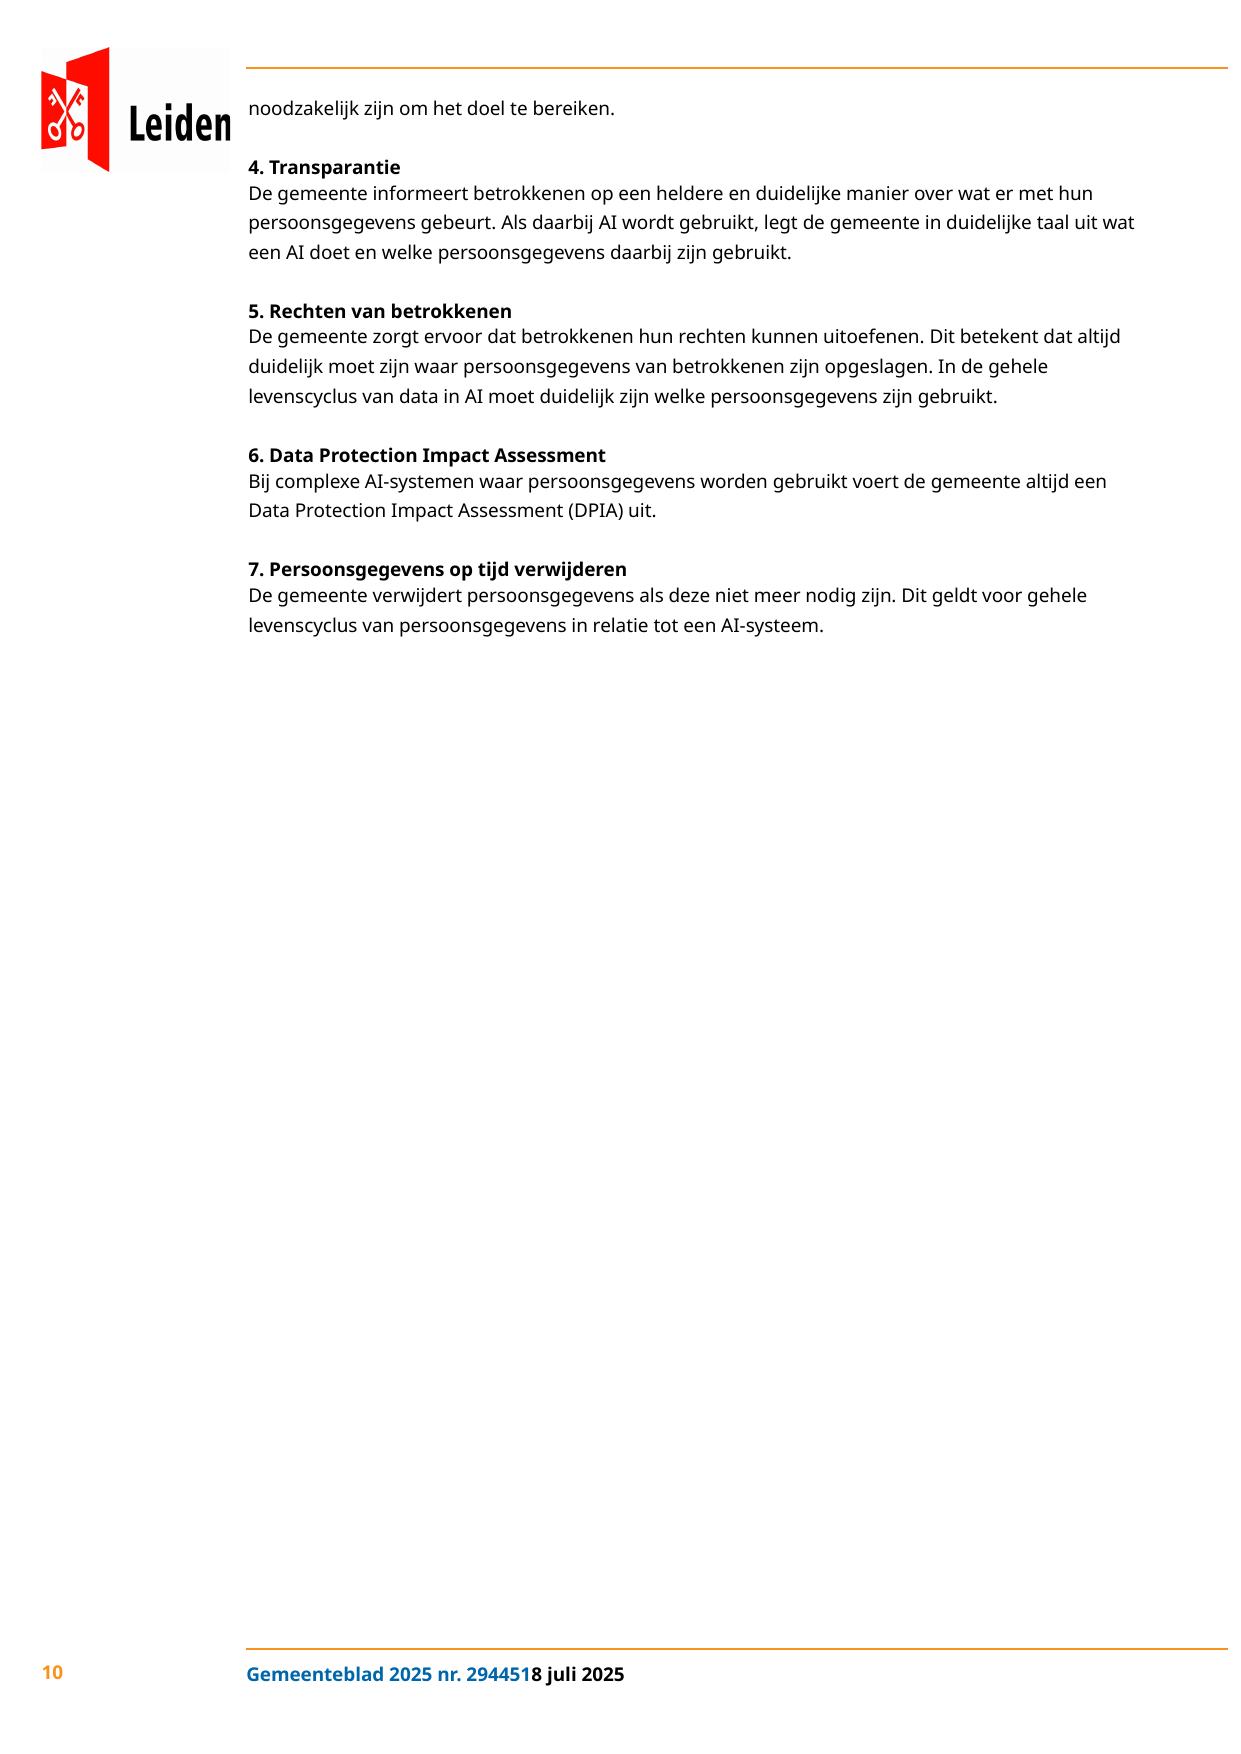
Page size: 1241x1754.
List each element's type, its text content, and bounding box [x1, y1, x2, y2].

text De gemeente verwijdert persoonsgegevens als deze niet meer nodig zijn. Dit geldt voor gehele levenscyclus van persoonsgegevens in relatie tot een AI-systeem. [248, 582, 1152, 638]
text De gemeente informeert betrokkenen op een heldere en duidelijke manier over wat er met hun persoonsgegevens gebeurt. Als daarbij AI wordt gebruikt, legt de gemeente in duidelijke taal uit wat een AI doet en welke persoonsgegevens daarbij zijn gebruikt. [248, 180, 1152, 264]
text Bij complexe AI-systemen waar persoonsgegevens worden gebruikt voert de gemeente altijd een Data Protection Impact Assessment (DPIA) uit. [248, 468, 1152, 523]
text 5. Rechten van betrokkenen [248, 298, 1152, 324]
text 4. Transparantie [248, 154, 1152, 180]
picture [41, 47, 231, 172]
text 6. Data Protection Impact Assessment [248, 442, 1152, 468]
text 7. Persoonsgegevens op tijd verwijderen [248, 557, 1152, 582]
text noodzakelijk zijn om het doel te bereiken. [248, 95, 1152, 121]
text De gemeente zorgt ervoor dat betrokkenen hun rechten kunnen uitoefenen. Dit betekent dat altijd duidelijk moet zijn waar persoonsgegevens van betrokkenen zijn opgeslagen. In de gehele levenscyclus van data in AI moet duidelijk zijn welke persoonsgegevens zijn gebruikt. [248, 324, 1152, 409]
